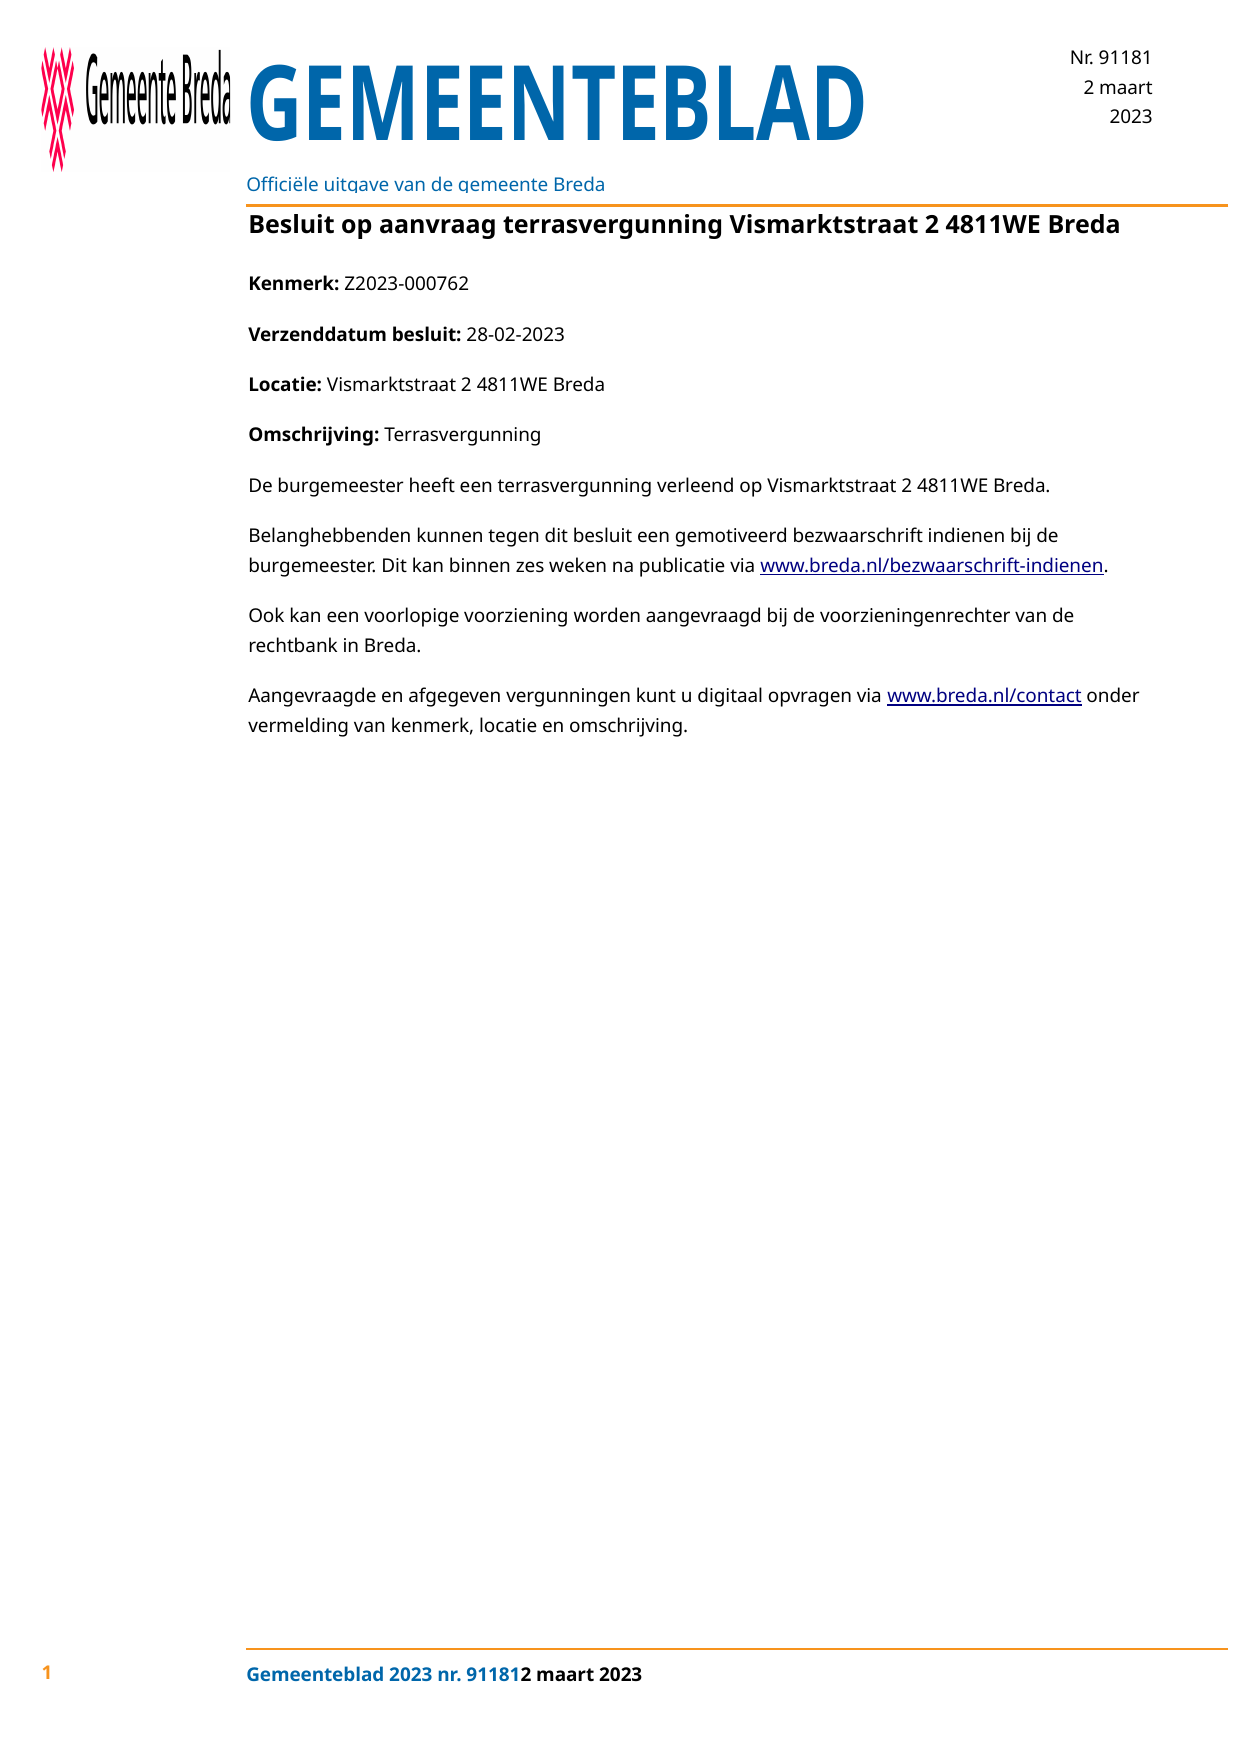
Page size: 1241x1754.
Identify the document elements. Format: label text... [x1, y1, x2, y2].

text Kenmerk: Z2023-000762 [248, 270, 1152, 296]
text Locatie: Vismarktstraat 2 4811WE Breda [248, 371, 1152, 397]
text Omschrijving: Terrasvergunning [248, 422, 1152, 447]
text Aangevraagde en afgegeven vergunningen kunt u digitaal opvragen via www.breda.nl/contact onder vermelding van kenmerk, locatie en omschrijving. [248, 682, 1152, 738]
text Besluit op aanvraag terrasvergunning Vismarktstraat 2 4811WE Breda [248, 207, 1152, 241]
text De burgemeester heeft een terrasvergunning verleend op Vismarktstraat 2 4811WE Breda. [248, 472, 1152, 498]
picture [41, 47, 231, 172]
text Belanghebbenden kunnen tegen dit besluit een gemotiveerd bezwaarschrift indienen bij de burgemeester. Dit kan binnen zes weken na publicatie via www.breda.nl/bezwaarschrift-indienen. [248, 522, 1152, 578]
text Ook kan een voorlopige voorziening worden aangevraagd bij de voorzieningenrechter van de rechtbank in Breda. [248, 602, 1152, 658]
text Verzenddatum besluit: 28-02-2023 [248, 321, 1152, 346]
